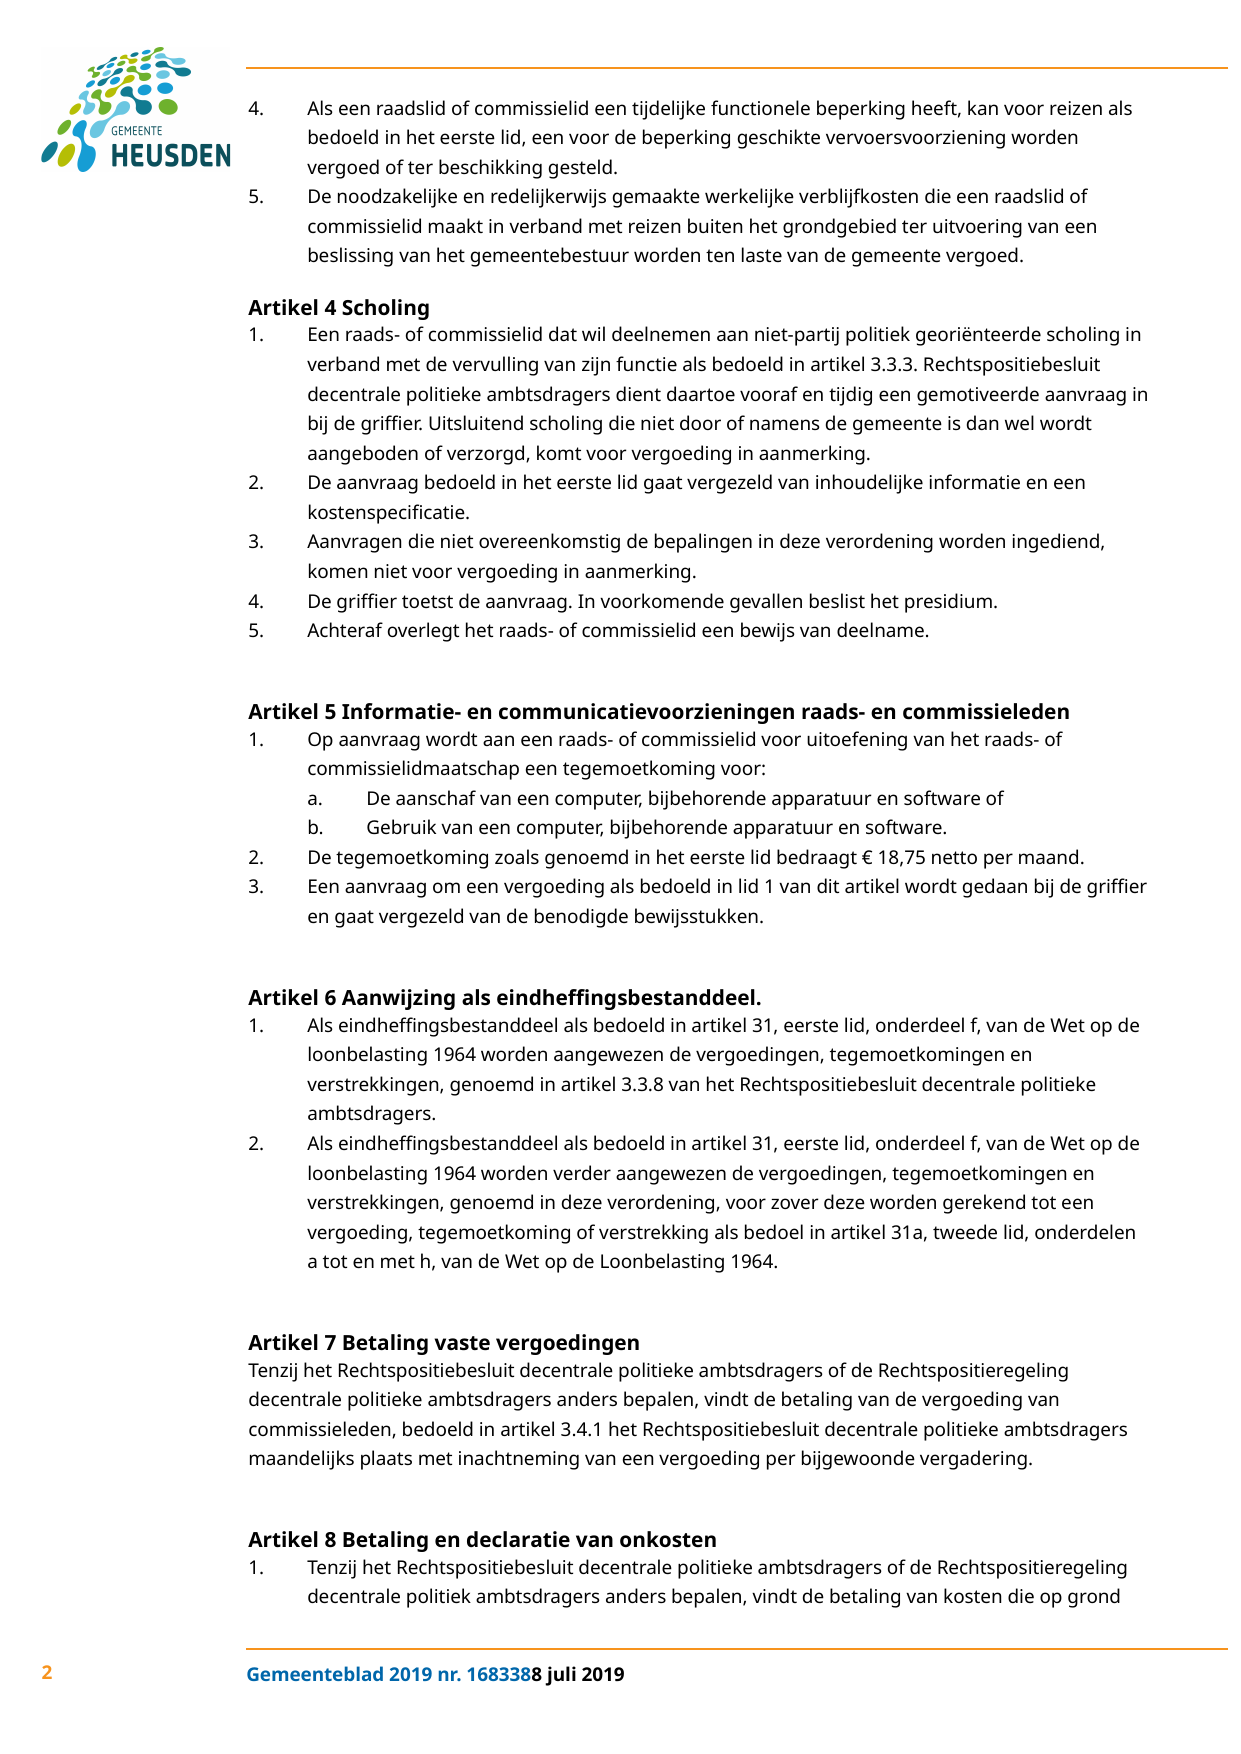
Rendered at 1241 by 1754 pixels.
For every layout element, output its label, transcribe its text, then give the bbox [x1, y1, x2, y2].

list Een raads- of commissielid dat wil deelnemen aan niet-partij politiek georiënteerde scholing in verband met de vervulling van zijn functie als bedoeld in artikel 3.3.3. Rechtspositiebesluit decentrale politieke ambtsdragers dient daartoe vooraf en tijdig een gemotiveerde aanvraag in bij de griffier. Uitsluitend scholing die niet door of namens de gemeente is dan wel wordt aangeboden of verzorgd, komt voor vergoeding in aanmerking. [248, 322, 1152, 466]
text Artikel 8 Betaling en declaratie van onkosten [248, 1526, 1152, 1554]
text Artikel 7 Betaling vaste vergoedingen [248, 1328, 1152, 1357]
list Als eindheffingsbestanddeel als bedoeld in artikel 31, eerste lid, onderdeel f, van de Wet op de loonbelasting 1964 worden aangewezen de vergoedingen, tegemoetkomingen en verstrekkingen, genoemd in artikel 3.3.8 van het Rechtspositiebesluit decentrale politieke ambtsdragers. [248, 1012, 1152, 1126]
list Achteraf overlegt het raads- of commissielid een bewijs van deelname. [248, 617, 1152, 643]
list De aanvraag bedoeld in het eerste lid gaat vergezeld van inhoudelijke informatie en een kostenspecificatie. [248, 469, 1152, 525]
list Op aanvraag wordt aan een raads- of commissielid voor uitoefening van het raads- of commissielidmaatschap een tegemoetkoming voor: [248, 726, 1152, 781]
list Aanvragen die niet overeenkomstig de bepalingen in deze verordening worden ingediend, komen niet voor vergoeding in aanmerking. [248, 529, 1152, 584]
list Een aanvraag om een vergoeding als bedoeld in lid 1 van dit artikel wordt gedaan bij de griffier en gaat vergezeld van de benodigde bewijsstukken. [248, 874, 1152, 929]
list De noodzakelijke en redelijkerwijs gemaakte werkelijke verblijfkosten die een raadslid of commissielid maakt in verband met reizen buiten het grondgebied ter uitvoering van een beslissing van het gemeentebestuur worden ten laste van de gemeente vergoed. [248, 183, 1152, 268]
text Tenzij het Rechtspositiebesluit decentrale politieke ambtsdragers of de Rechtspositieregeling decentrale politieke ambtsdragers anders bepalen, vindt de betaling van de vergoeding van commissieleden, bedoeld in artikel 3.4.1 het Rechtspositiebesluit decentrale politieke ambtsdragers maandelijks plaats met inachtneming van een vergoeding per bijgewoonde vergadering. [248, 1357, 1152, 1471]
list Als eindheffingsbestanddeel als bedoeld in artikel 31, eerste lid, onderdeel f, van de Wet op de loonbelasting 1964 worden verder aangewezen de vergoedingen, tegemoetkomingen en verstrekkingen, genoemd in deze verordening, voor zover deze worden gerekend tot een vergoeding, tegemoetkoming of verstrekking als bedoel in artikel 31a, tweede lid, onderdelen a tot en met h, van de Wet op de Loonbelasting 1964. [248, 1130, 1152, 1274]
text Artikel 5 Informatie- en communicatievoorzieningen raads- en commissieleden [248, 697, 1152, 726]
list Als een raadslid of commissielid een tijdelijke functionele beperking heeft, kan voor reizen als bedoeld in het eerste lid, een voor de beperking geschikte vervoersvoorziening worden vergoed of ter beschikking gesteld. [248, 95, 1152, 180]
list Tenzij het Rechtspositiebesluit decentrale politieke ambtsdragers of de Rechtspositieregeling decentrale politiek ambtsdragers anders bepalen, vindt de betaling van kosten die op grond [248, 1554, 1152, 1609]
picture [41, 47, 231, 172]
list De griffier toetst de aanvraag. In voorkomende gevallen beslist het presidium. [248, 588, 1152, 613]
list Gebruik van een computer, bijbehorende apparatuur en software. [307, 814, 1152, 840]
list De tegemoetkoming zoals genoemd in het eerste lid bedraagt € 18,75 netto per maand. [248, 844, 1152, 870]
text Artikel 4 Scholing [248, 293, 1152, 322]
list De aanschaf van een computer, bijbehorende apparatuur en software of [307, 785, 1152, 811]
text Artikel 6 Aanwijzing als eindheffingsbestanddeel. [248, 983, 1152, 1012]
